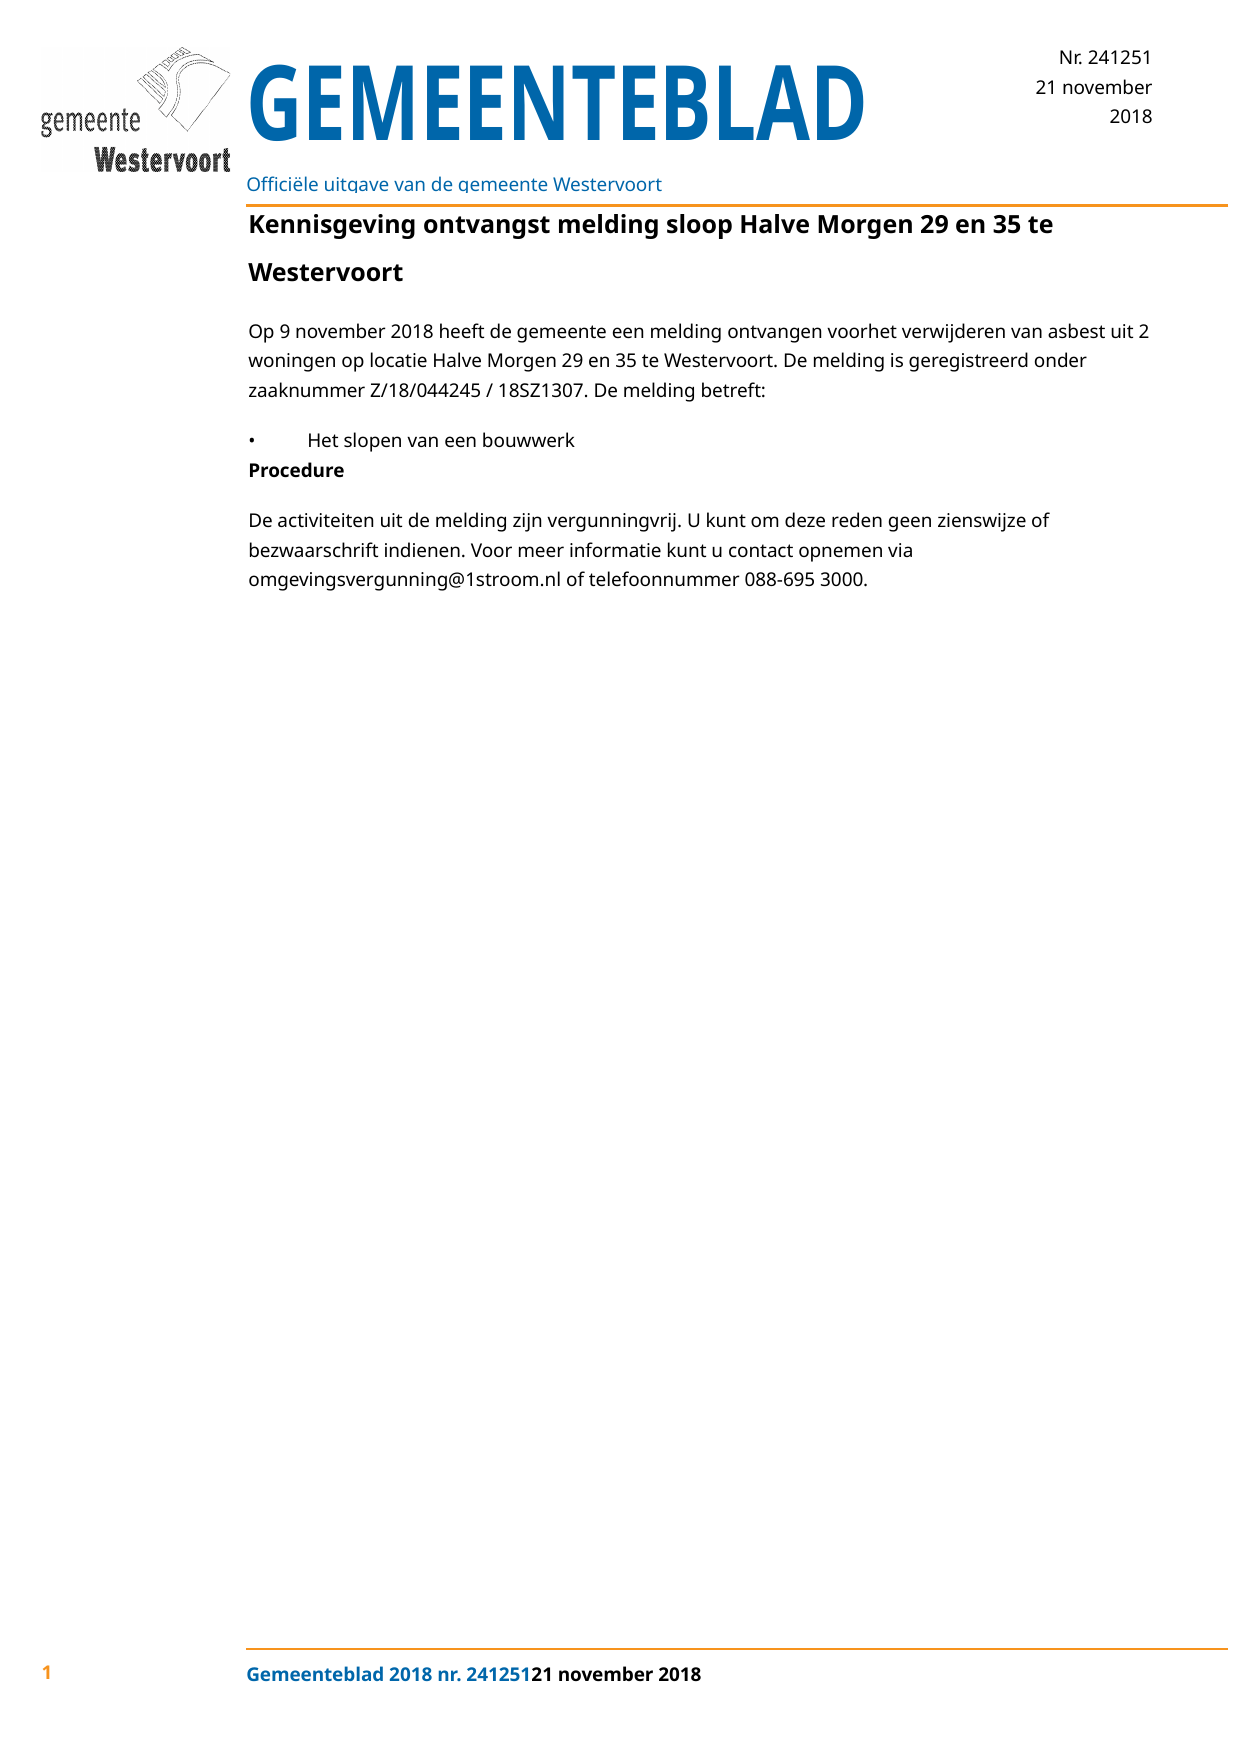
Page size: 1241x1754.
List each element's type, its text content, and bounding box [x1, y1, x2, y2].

text Kennisgeving ontvangst melding sloop Halve Morgen 29 en 35 te Westervoort [248, 207, 1152, 288]
text Op 9 november 2018 heeft de gemeente een melding ontvangen voorhet verwijderen van asbest uit 2 woningen op locatie Halve Morgen 29 en 35 te Westervoort. De melding is geregistreerd onder zaaknummer Z/18/044245 / 18SZ1307. De melding betreft: [248, 318, 1152, 403]
text Procedure [248, 457, 1152, 483]
text De activiteiten uit de melding zijn vergunningvrij. U kunt om deze reden geen zienswijze of bezwaarschrift indienen. Voor meer informatie kunt u contact opnemen via omgevingsvergunning@1stroom.nl of telefoonnummer 088-695 3000. [248, 507, 1152, 592]
list Het slopen van een bouwwerk [248, 427, 1152, 453]
picture [41, 47, 231, 172]
